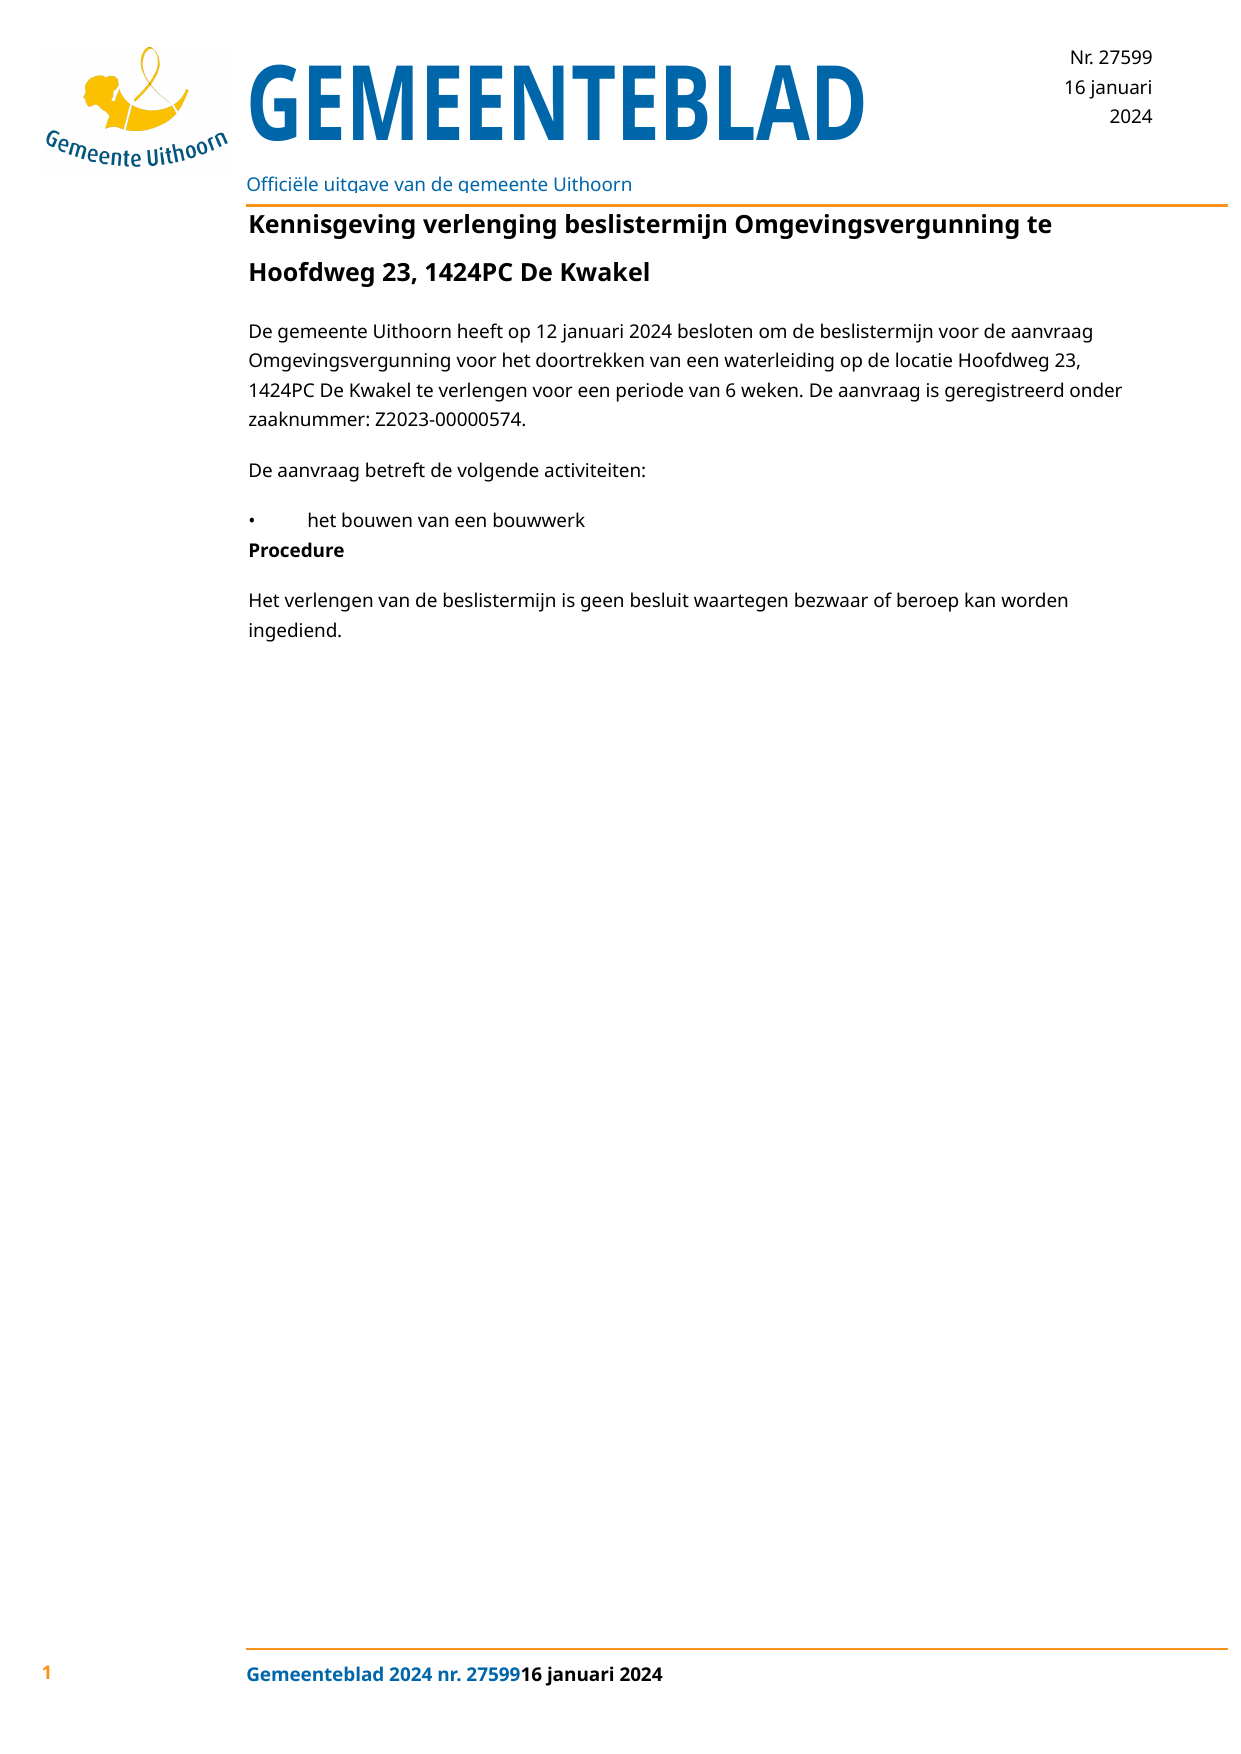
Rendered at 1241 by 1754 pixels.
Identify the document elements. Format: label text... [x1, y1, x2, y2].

text Het verlengen van de beslistermijn is geen besluit waartegen bezwaar of beroep kan worden ingediend. [248, 587, 1152, 643]
text Kennisgeving verlenging beslistermijn Omgevingsvergunning te Hoofdweg 23, 1424PC De Kwakel [248, 207, 1152, 288]
text De aanvraag betreft de volgende activiteiten: [248, 457, 1152, 483]
text Procedure [248, 537, 1152, 563]
picture [41, 47, 231, 172]
list het bouwen van een bouwwerk [248, 507, 1152, 533]
text De gemeente Uithoorn heeft op 12 januari 2024 besloten om de beslistermijn voor de aanvraag Omgevingsvergunning voor het doortrekken van een waterleiding op de locatie Hoofdweg 23, 1424PC De Kwakel te verlengen voor een periode van 6 weken. De aanvraag is geregistreerd onder zaaknummer: Z2023-00000574. [248, 318, 1152, 432]
